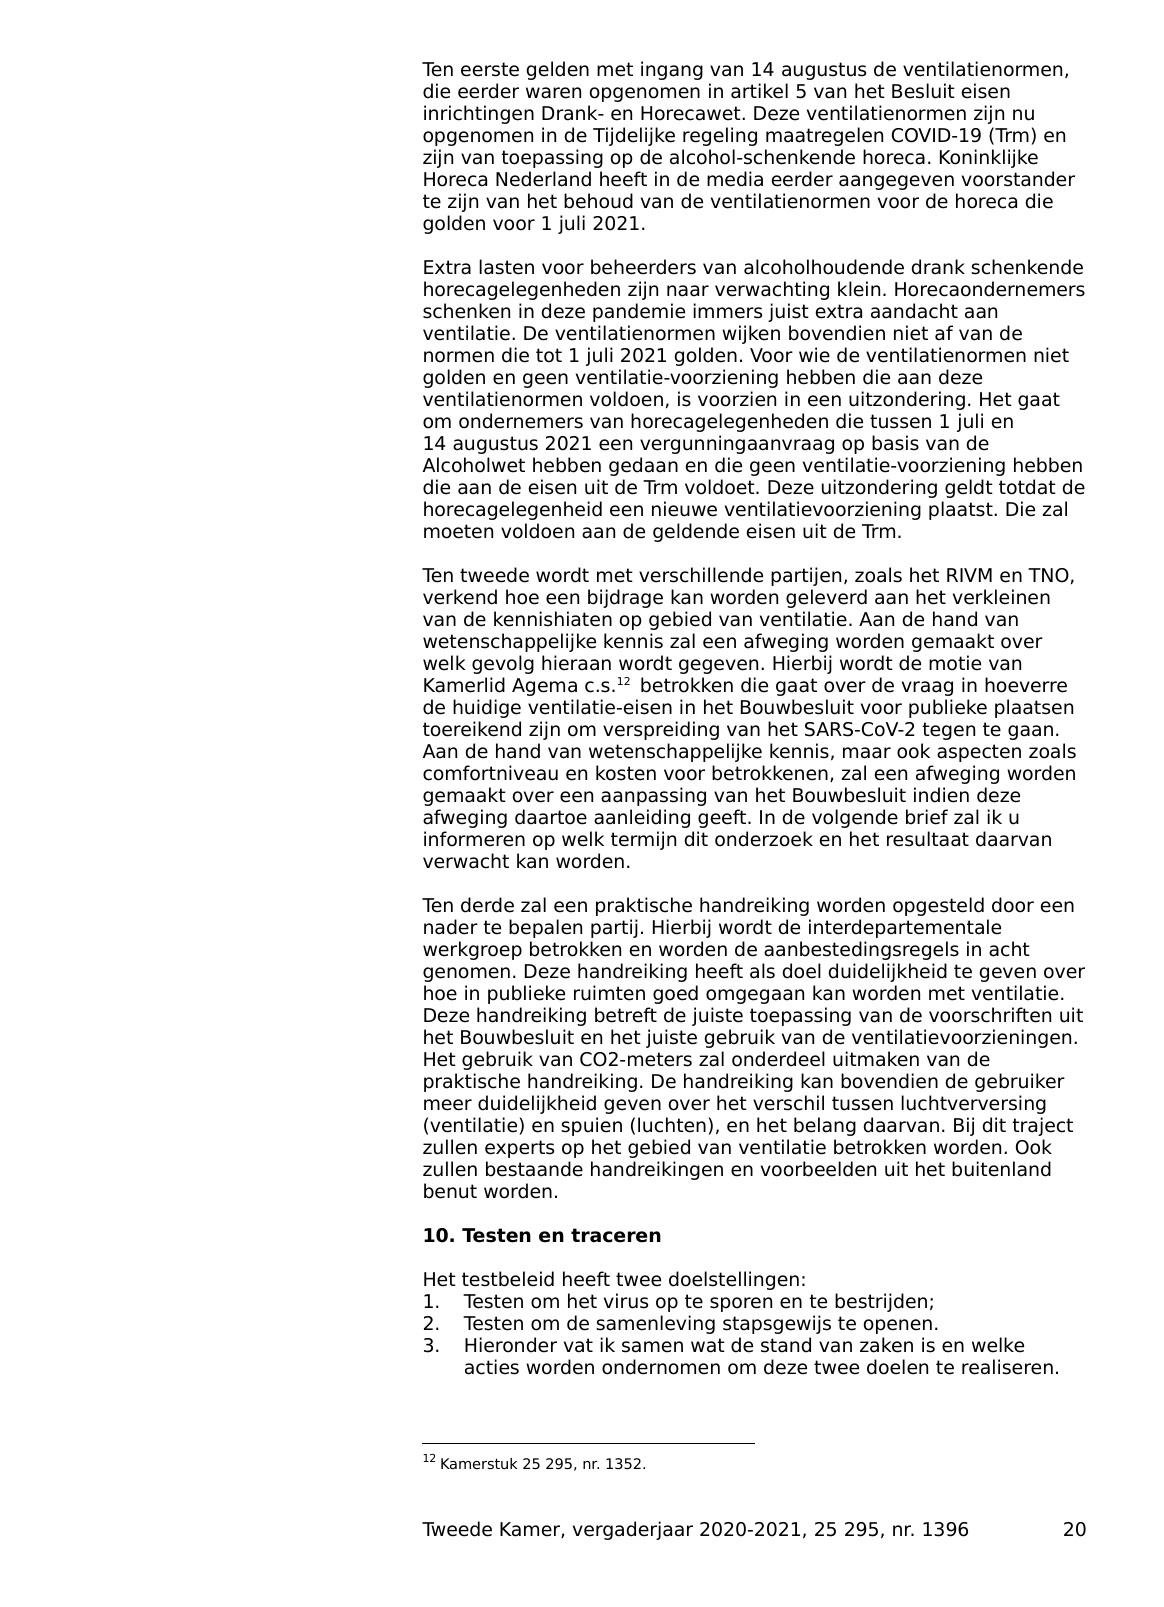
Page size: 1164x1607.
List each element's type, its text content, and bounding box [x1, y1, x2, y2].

text 3. Hieronder vat ik samen wat de stand van zaken is en welke acties worden ondernomen om deze twee doelen te realiseren. [422, 1335, 1087, 1379]
text 2. Testen om de samenleving stapsgewijs te openen. [422, 1313, 1087, 1335]
text Kamerstuk 25 295, nr. 1352. [422, 1452, 1087, 1474]
text 1. Testen om het virus op te sporen en te bestrijden; [422, 1291, 1087, 1313]
subtitle 10. Testen en traceren [422, 1225, 1087, 1247]
text Het testbeleid heeft twee doelstellingen: [422, 1269, 1087, 1291]
text Ten derde zal een praktische handreiking worden opgesteld door een nader te bepalen partij. Hierbij wordt de interdepartementale werkgroep betrokken en worden de aanbestedingsregels in acht genomen. Deze handreiking heeft als doel duidelijkheid te geven over hoe in publieke ruimten goed omgegaan kan worden met ventilatie. Deze handreiking betreft de juiste toepassing van de voorschriften uit het Bouwbesluit en het juiste gebruik van de ventilatievoorzieningen. Het gebruik van CO2-meters zal onderdeel uitmaken van de praktische handreiking. De handreiking kan bovendien de gebruiker meer duidelijkheid geven over het verschil tussen luchtverversing (ventilatie) en spuien (luchten), en het belang daarvan. Bij dit traject zullen experts op het gebied van ventilatie betrokken worden. Ook zullen bestaande handreikingen en voorbeelden uit het buitenland benut worden. [422, 895, 1087, 1203]
text Ten eerste gelden met ingang van 14 augustus de ventilatienormen, die eerder waren opgenomen in artikel 5 van het Besluit eisen inrichtingen Drank- en Horecawet. Deze ventilatienormen zijn nu opgenomen in de Tijdelijke regeling maatregelen COVID-19 (Trm) en zijn van toepassing op de alcohol-schenkende horeca. Koninklijke Horeca Nederland heeft in de media eerder aangegeven voorstander te zijn van het behoud van de ventilatienormen voor de horeca die golden voor 1 juli 2021. [422, 59, 1087, 235]
text Extra lasten voor beheerders van alcoholhoudende drank schenkende horecagelegenheden zijn naar verwachting klein. Horecaondernemers schenken in deze pandemie immers juist extra aandacht aan ventilatie. De ventilatienormen wijken bovendien niet af van de normen die tot 1 juli 2021 golden. Voor wie de ventilatienormen niet golden en geen ventilatie-voorziening hebben die aan deze ventilatienormen voldoen, is voorzien in een uitzondering. Het gaat om ondernemers van horecagelegenheden die tussen 1 juli en 14 augustus 2021 een vergunningaanvraag op basis van de Alcoholwet hebben gedaan en die geen ventilatie-voorziening hebben die aan de eisen uit de Trm voldoet. Deze uitzondering geldt totdat de horecagelegenheid een nieuwe ventilatievoorziening plaatst. Die zal moeten voldoen aan de geldende eisen uit de Trm. [422, 257, 1087, 543]
text Ten tweede wordt met verschillende partijen, zoals het RIVM en TNO, verkend hoe een bijdrage kan worden geleverd aan het verkleinen van de kennishiaten op gebied van ventilatie. Aan de hand van wetenschappelijke kennis zal een afweging worden gemaakt over welk gevolg hieraan wordt gegeven. Hierbij wordt de motie van Kamerlid Agema c.s. betrokken die gaat over de vraag in hoeverre de huidige ventilatie-eisen in het Bouwbesluit voor publieke plaatsen toereikend zijn om verspreiding van het SARS-CoV-2 tegen te gaan. Aan de hand van wetenschappelijke kennis, maar ook aspecten zoals comfortniveau en kosten voor betrokkenen, zal een afweging worden gemaakt over een aanpassing van het Bouwbesluit indien deze afweging daartoe aanleiding geeft. In de volgende brief zal ik u informeren op welk termijn dit onderzoek en het resultaat daarvan verwacht kan worden. [422, 565, 1087, 873]
